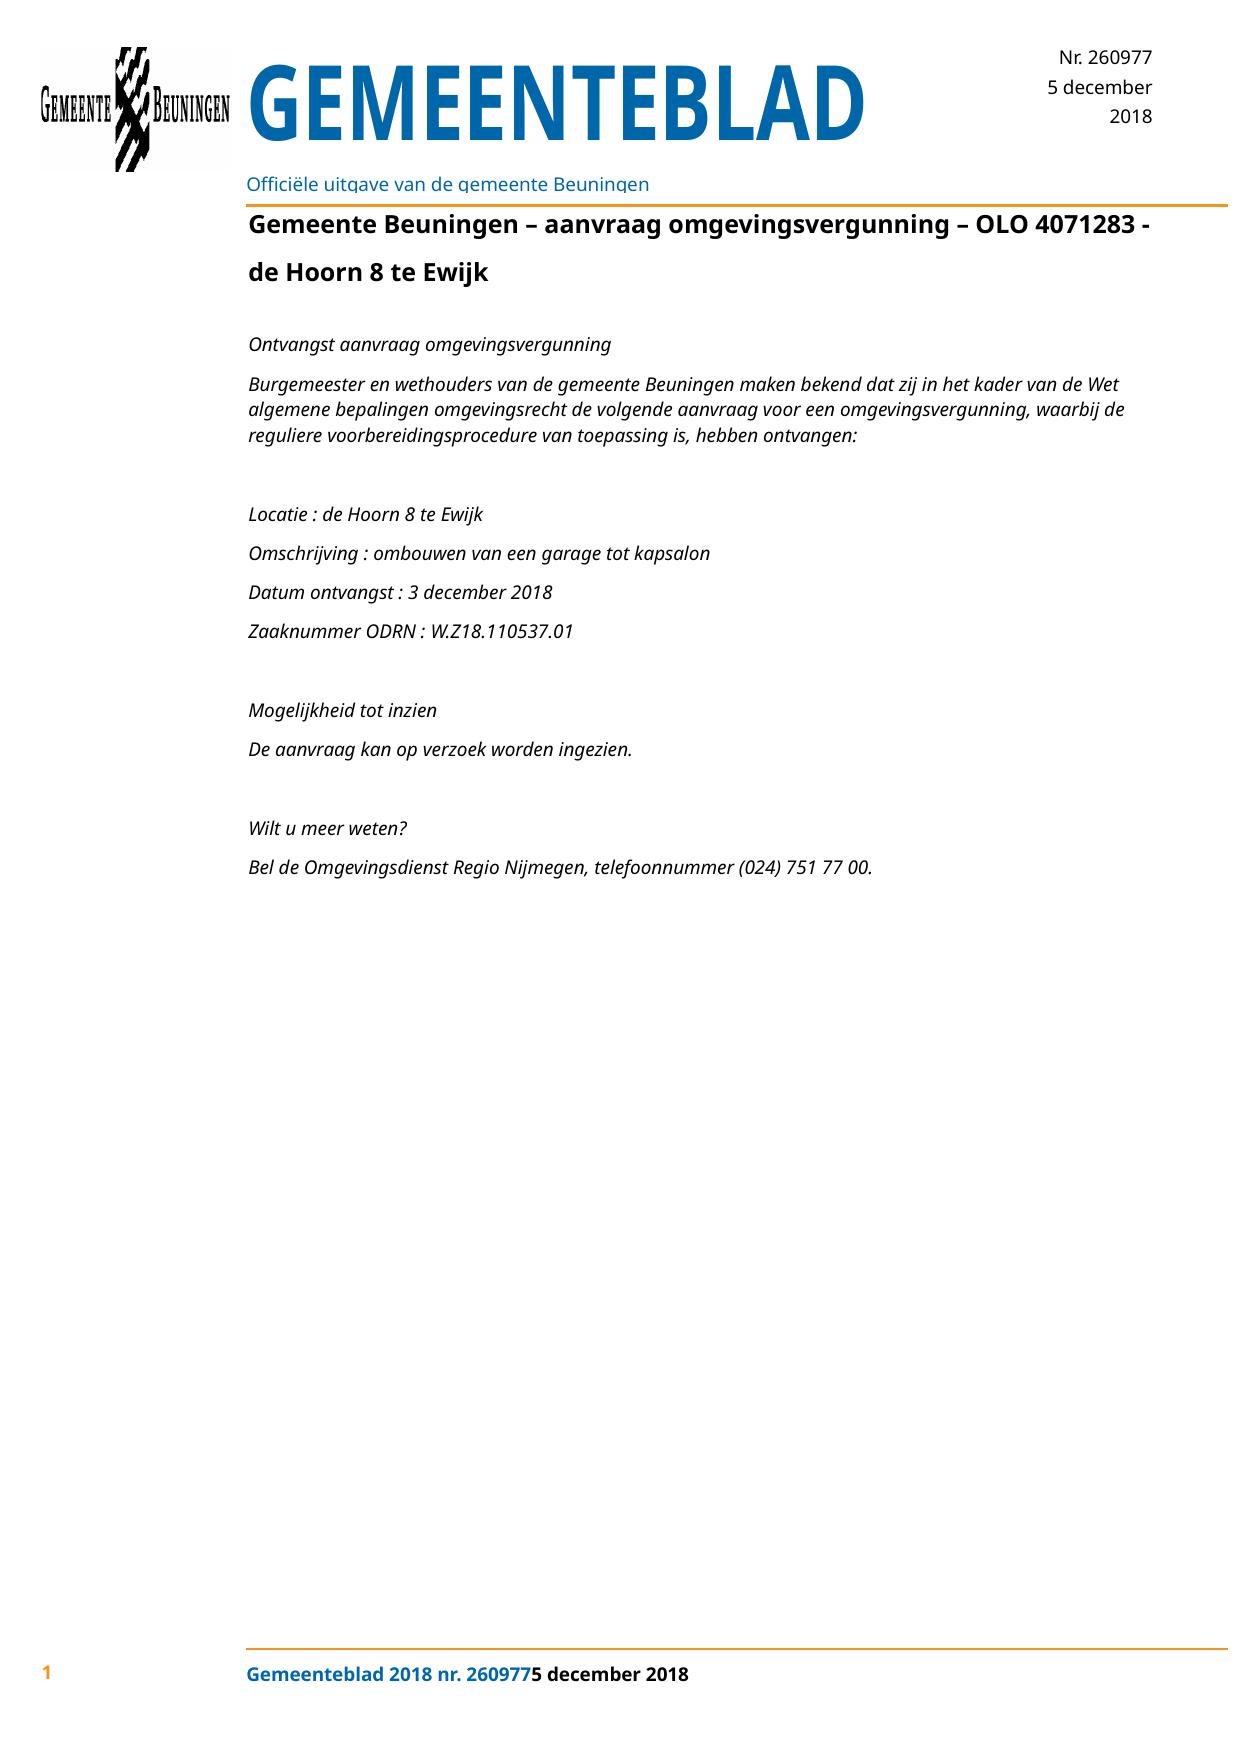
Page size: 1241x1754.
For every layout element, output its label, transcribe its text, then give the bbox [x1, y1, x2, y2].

text Omschrijving : ombouwen van een garage tot kapsalon [248, 540, 1152, 566]
text De aanvraag kan op verzoek worden ingezien. [248, 736, 1152, 762]
text Bel de Omgevingsdienst Regio Nijmegen, telefoonnummer (024) 751 77 00. [248, 854, 1152, 880]
text Ontvangst aanvraag omgevingsvergunning [248, 331, 1152, 357]
text Zaaknummer ODRN : W.Z18.110537.01 [248, 618, 1152, 644]
text Datum ontvangst : 3 december 2018 [248, 579, 1152, 605]
text Wilt u meer weten? [248, 815, 1152, 841]
text Gemeente Beuningen – aanvraag omgevingsvergunning – OLO 4071283 - de Hoorn 8 te Ewijk [248, 207, 1152, 288]
picture [41, 47, 231, 172]
text Locatie : de Hoorn 8 te Ewijk [248, 501, 1152, 526]
text Burgemeester en wethouders van de gemeente Beuningen maken bekend dat zij in het kader van de Wet algemene bepalingen omgevingsrecht de volgende aanvraag voor een omgevingsvergunning, waarbij de reguliere voorbereidingsprocedure van toepassing is, hebben ontvangen: [248, 371, 1152, 448]
text Mogelijkheid tot inzien [248, 697, 1152, 723]
